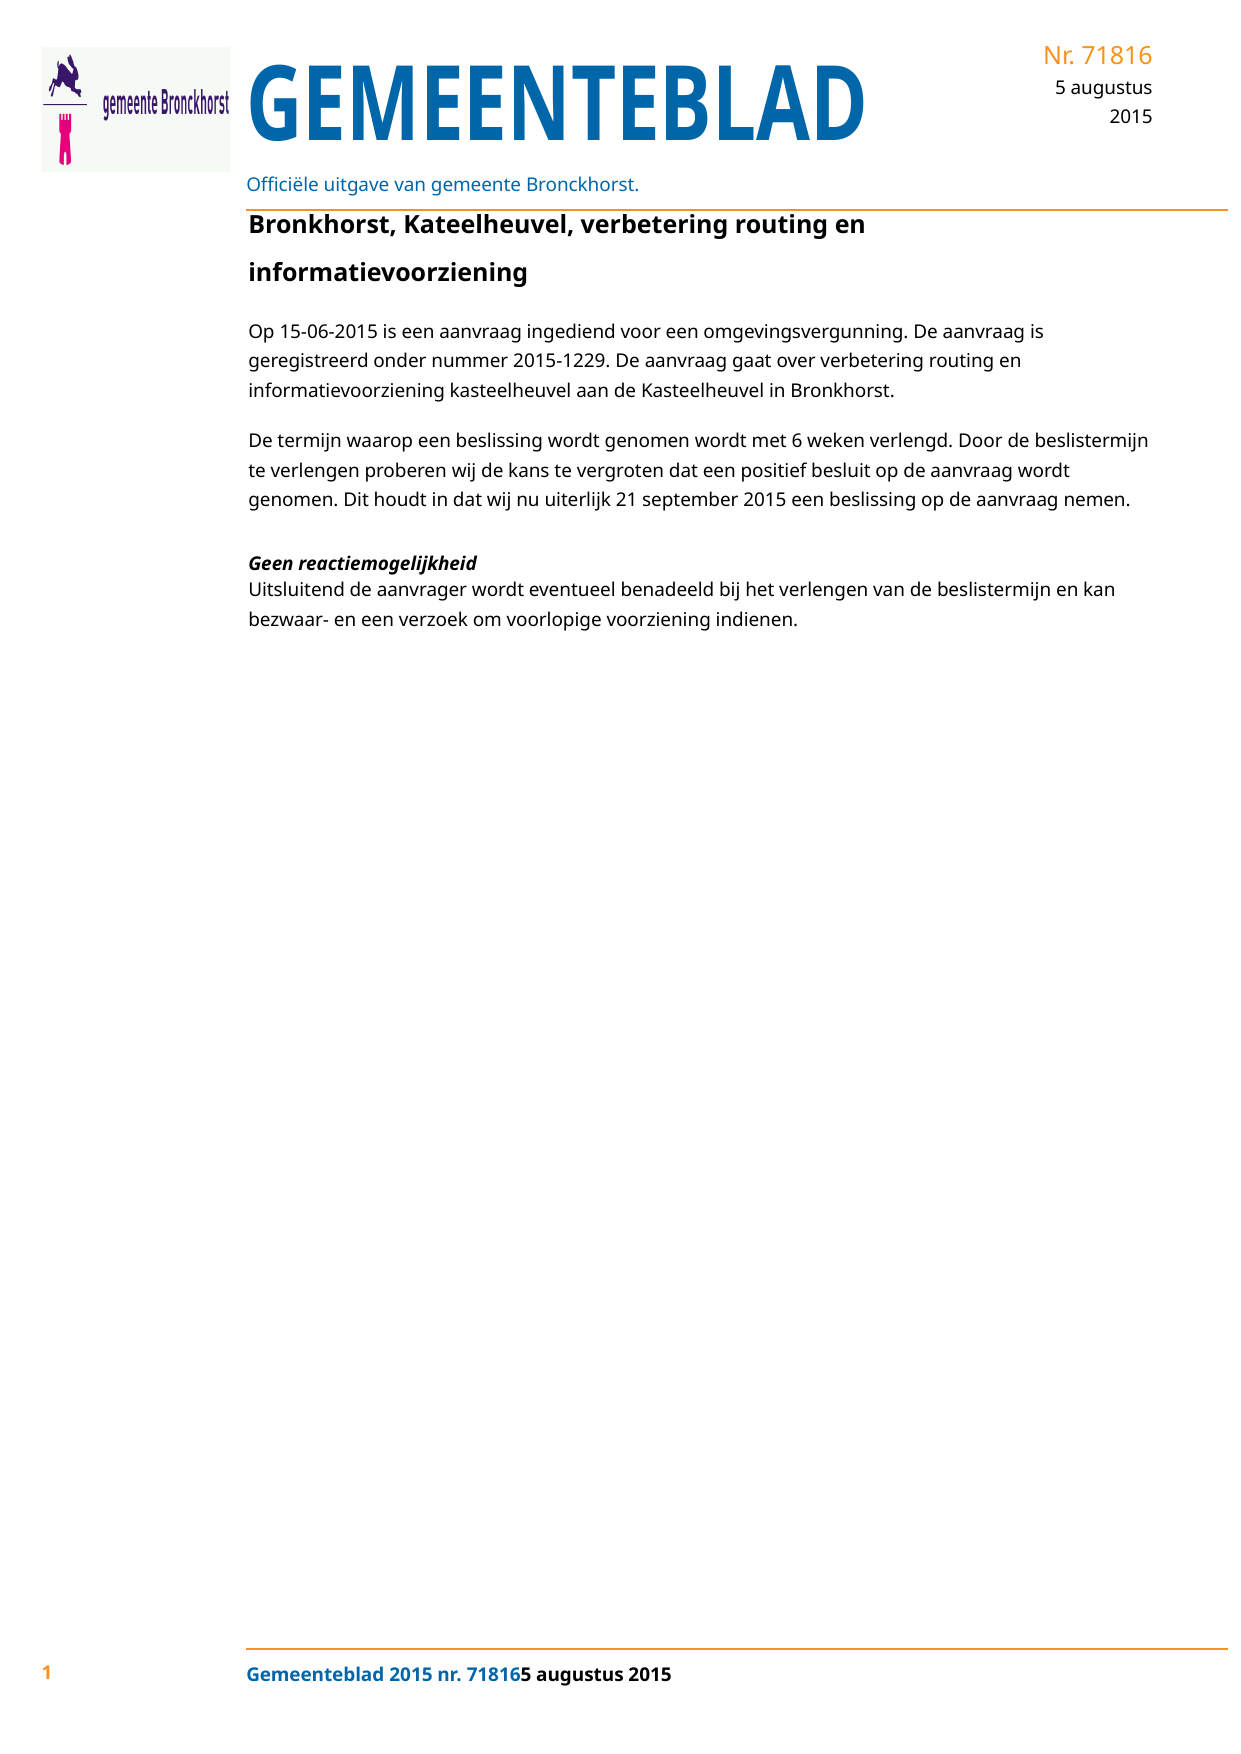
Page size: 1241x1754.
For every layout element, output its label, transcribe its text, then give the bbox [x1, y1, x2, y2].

text Op 15-06-2015 is een aanvraag ingediend voor een omgevingsvergunning. De aanvraag is geregistreerd onder nummer 2015-1229. De aanvraag gaat over verbetering routing en informatievoorziening kasteelheuvel aan de Kasteelheuvel in Bronkhorst. [248, 318, 1152, 403]
text Bronkhorst, Kateelheuvel, verbetering routing en informatievoorziening [248, 211, 1152, 288]
text Geen reactiemogelijkheid [248, 551, 1152, 576]
text De termijn waarop een beslissing wordt genomen wordt met 6 weken verlengd. Door de beslistermijn te verlengen proberen wij de kans te vergroten dat een positief besluit op de aanvraag wordt genomen. Dit houdt in dat wij nu uiterlijk 21 september 2015 een beslissing op de aanvraag nemen. [248, 427, 1152, 512]
text Uitsluitend de aanvrager wordt eventueel benadeeld bij het verlengen van de beslistermijn en kan bezwaar- en een verzoek om voorlopige voorziening indienen. [248, 576, 1152, 632]
picture [41, 47, 231, 172]
